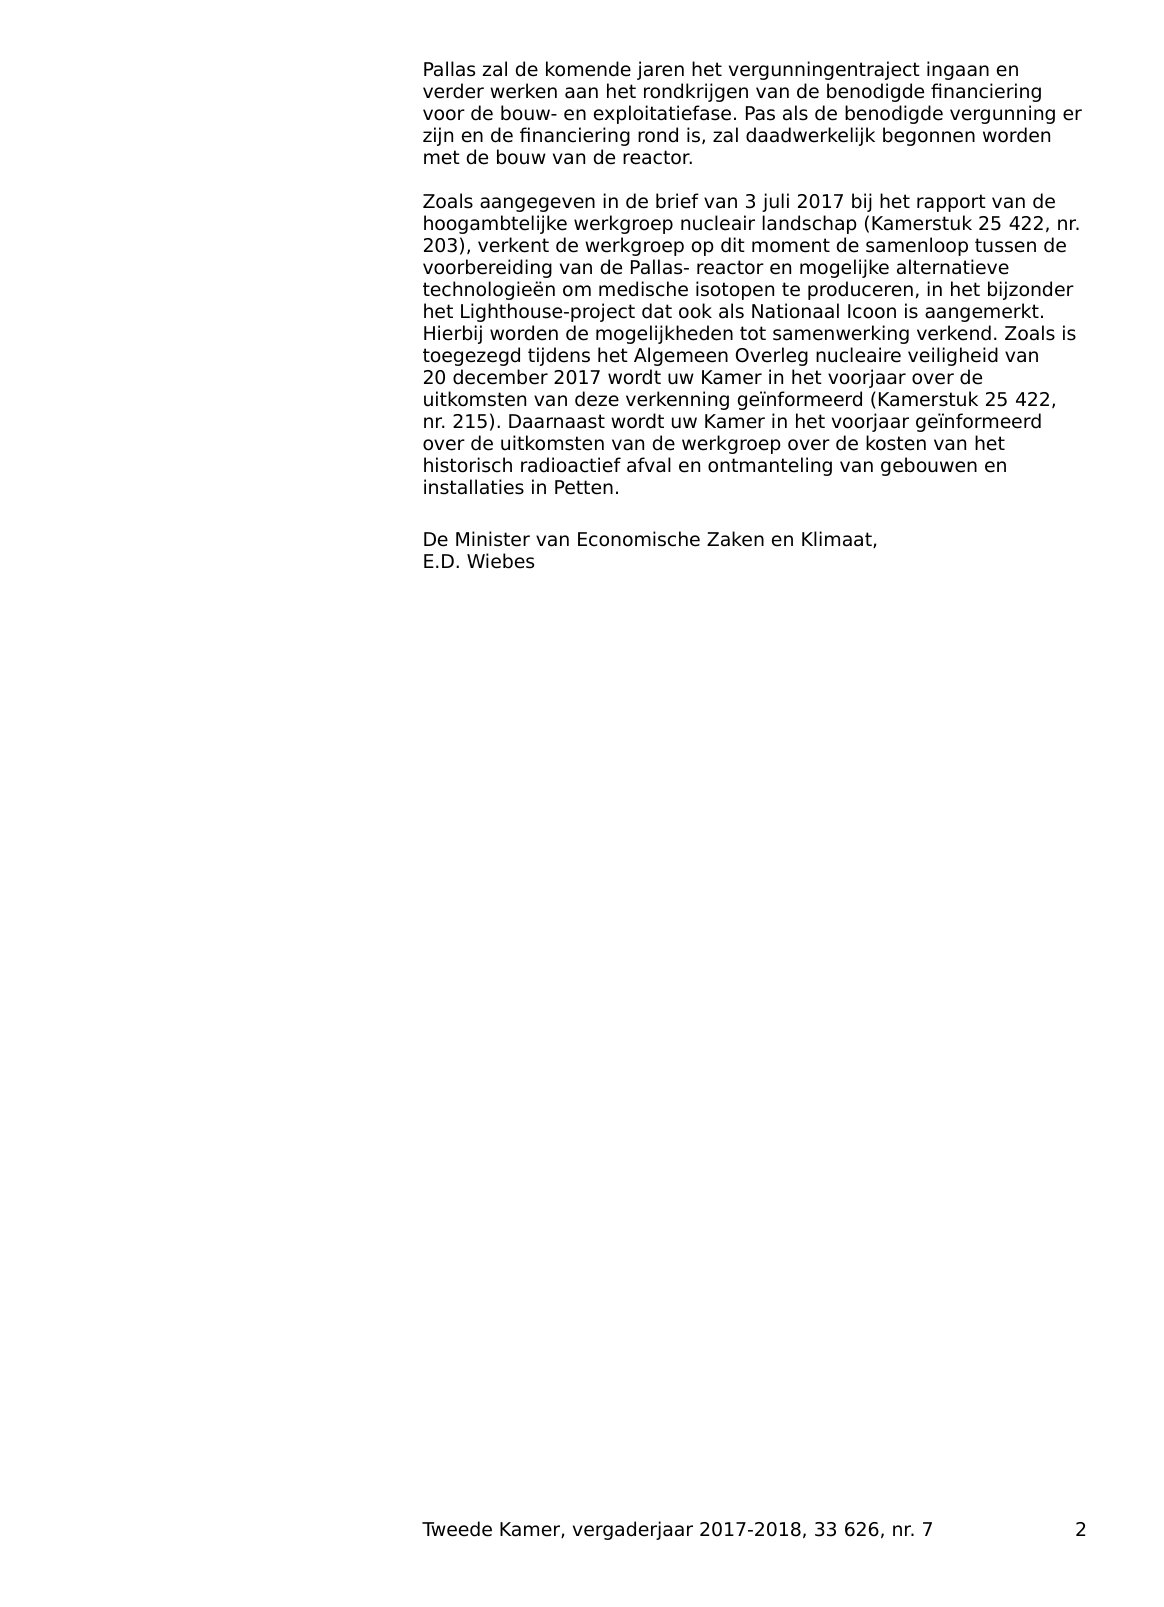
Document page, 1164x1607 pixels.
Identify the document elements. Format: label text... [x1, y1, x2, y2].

text Zoals aangegeven in de brief van 3 juli 2017 bij het rapport van de hoogambtelijke werkgroep nucleair landschap (Kamerstuk 25 422, nr. 203), verkent de werkgroep op dit moment de samenloop tussen de voorbereiding van de Pallas- reactor en mogelijke alternatieve technologieën om medische isotopen te produceren, in het bijzonder het Lighthouse-project dat ook als Nationaal Icoon is aangemerkt. Hierbij worden de mogelijkheden tot samenwerking verkend. Zoals is toegezegd tijdens het Algemeen Overleg nucleaire veiligheid van 20 december 2017 wordt uw Kamer in het voorjaar over de uitkomsten van deze verkenning geïnformeerd (Kamerstuk 25 422, nr. 215). Daarnaast wordt uw Kamer in het voorjaar geïnformeerd over de uitkomsten van de werkgroep over de kosten van het historisch radioactief afval en ontmanteling van gebouwen en installaties in Petten. [422, 191, 1087, 499]
text Pallas zal de komende jaren het vergunningentraject ingaan en verder werken aan het rondkrijgen van de benodigde financiering voor de bouw- en exploitatiefase. Pas als de benodigde vergunning er zijn en de financiering rond is, zal daadwerkelijk begonnen worden met de bouw van de reactor. [422, 59, 1087, 169]
text De Minister van Economische Zaken en Klimaat, E.D. Wiebes [422, 529, 1087, 573]
